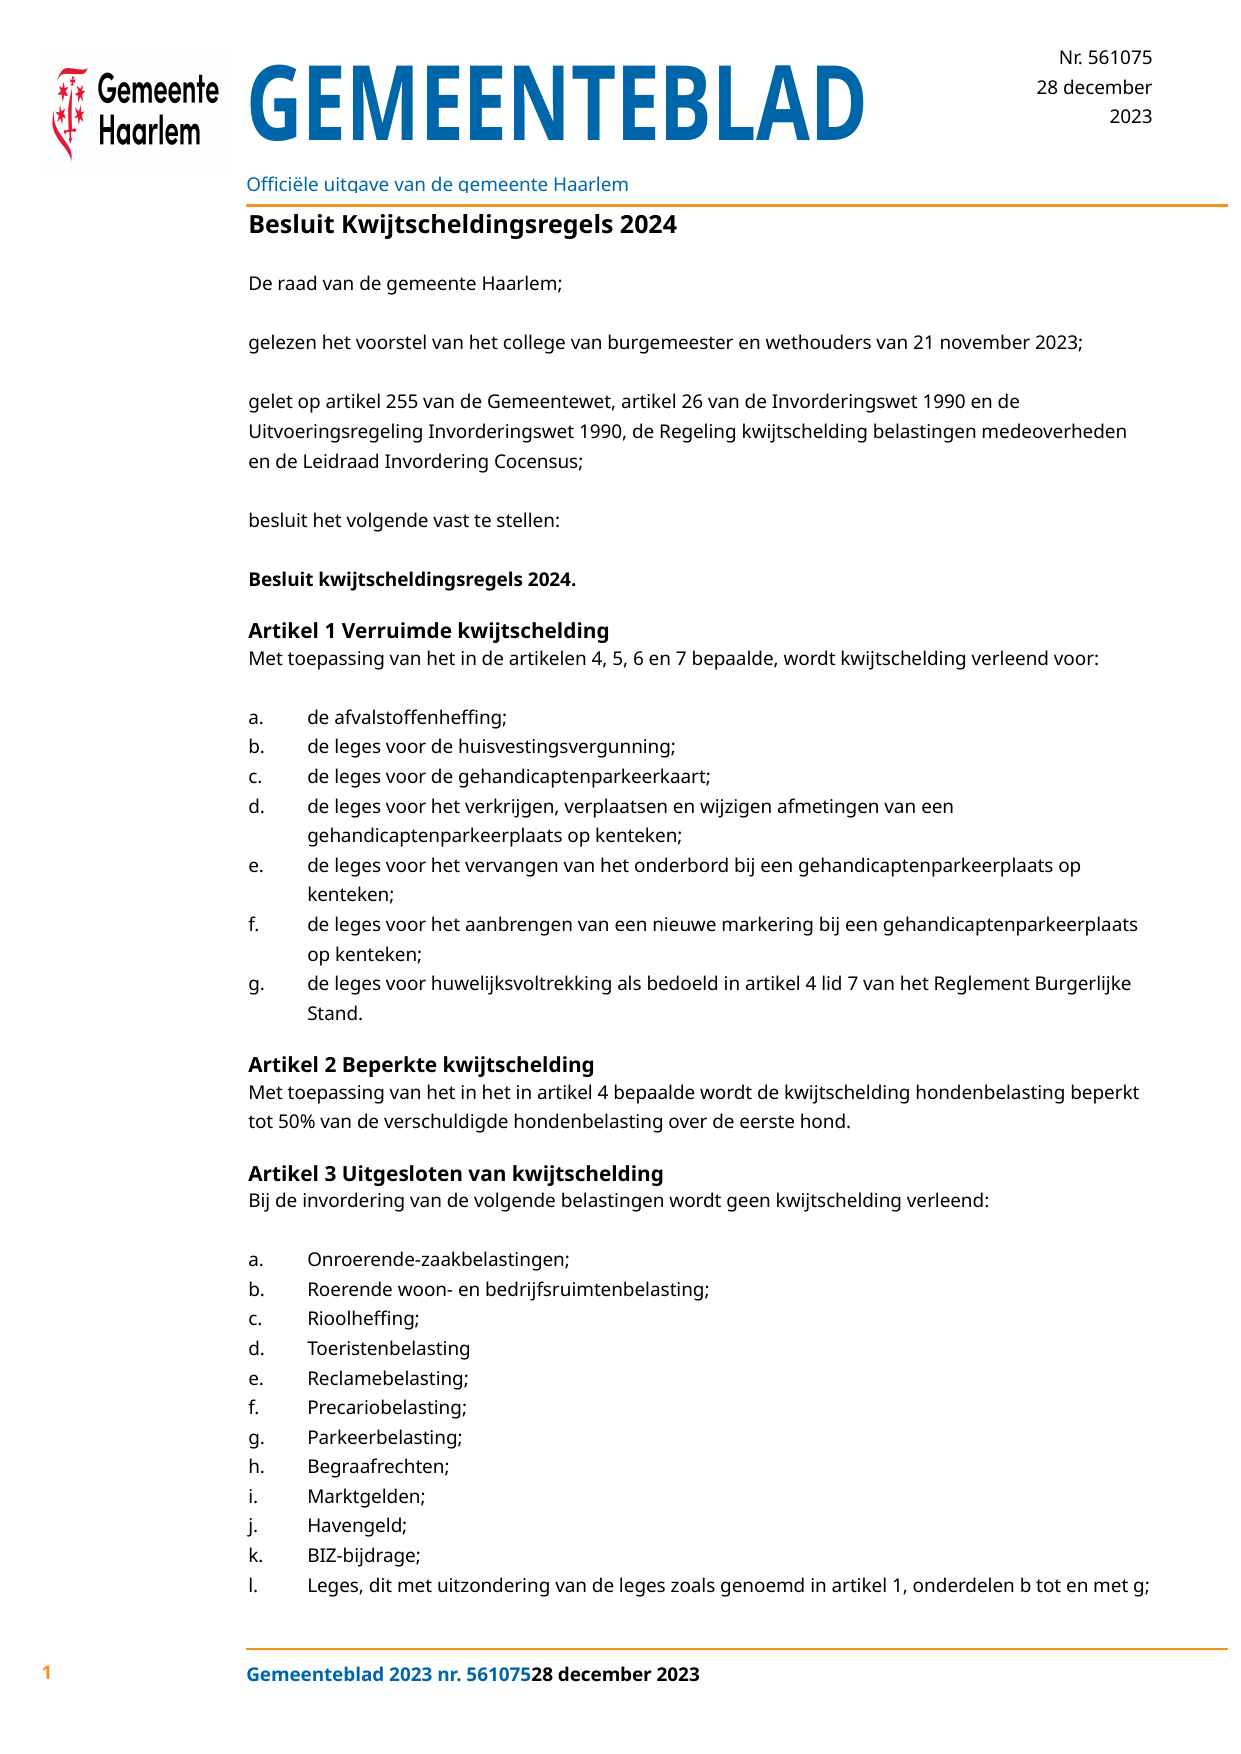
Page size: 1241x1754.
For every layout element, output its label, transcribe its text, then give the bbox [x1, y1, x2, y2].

text Artikel 2 Beperkte kwijtschelding [248, 1050, 1152, 1079]
text Bij de invordering van de volgende belastingen wordt geen kwijtschelding verleend: [248, 1187, 1152, 1213]
list BIZ-bijdrage; [248, 1542, 1152, 1568]
list Havengeld; [248, 1513, 1152, 1538]
text Artikel 1 Verruimde kwijtschelding [248, 617, 1152, 645]
picture [41, 47, 231, 172]
list Toeristenbelasting [248, 1335, 1152, 1361]
text besluit het volgende vast te stellen: [248, 507, 1152, 533]
list Precariobelasting; [248, 1394, 1152, 1420]
text Besluit Kwijtscheldingsregels 2024 [248, 207, 1152, 241]
list de leges voor de huisvestingsvergunning; [248, 734, 1152, 759]
list Reclamebelasting; [248, 1365, 1152, 1391]
text Met toepassing van het in de artikelen 4, 5, 6 en 7 bepaalde, wordt kwijtschelding verleend voor: [248, 645, 1152, 671]
text De raad van de gemeente Haarlem; [248, 270, 1152, 296]
text Besluit kwijtscheldingsregels 2024. [248, 566, 1152, 592]
list Roerende woon- en bedrijfsruimtenbelasting; [248, 1276, 1152, 1302]
list Parkeerbelasting; [248, 1424, 1152, 1450]
list de leges voor het vervangen van het onderbord bij een gehandicaptenparkeerplaats op kenteken; [248, 852, 1152, 907]
list Onroerende-zaakbelastingen; [248, 1246, 1152, 1272]
list Leges, dit met uitzondering van de leges zoals genoemd in artikel 1, onderdelen b tot en met g; [248, 1572, 1152, 1598]
list Begraafrechten; [248, 1453, 1152, 1479]
text Artikel 3 Uitgesloten van kwijtschelding [248, 1159, 1152, 1187]
text Met toepassing van het in het in artikel 4 bepaalde wordt de kwijtschelding hondenbelasting beperkt tot 50% van de verschuldigde hondenbelasting over de eerste hond. [248, 1079, 1152, 1134]
text gelet op artikel 255 van de Gemeentewet, artikel 26 van de Invorderingswet 1990 en de Uitvoeringsregeling Invorderingswet 1990, de Regeling kwijtschelding belastingen medeoverheden en de Leidraad Invordering Cocensus; [248, 389, 1152, 473]
list de leges voor de gehandicaptenparkeerkaart; [248, 763, 1152, 789]
list de leges voor huwelijksvoltrekking als bedoeld in artikel 4 lid 7 van het Reglement Burgerlijke Stand. [248, 970, 1152, 1026]
list Rioolheffing; [248, 1306, 1152, 1331]
list Marktgelden; [248, 1483, 1152, 1509]
list de leges voor het verkrijgen, verplaatsen en wijzigen afmetingen van een gehandicaptenparkeerplaats op kenteken; [248, 793, 1152, 848]
list de leges voor het aanbrengen van een nieuwe markering bij een gehandicaptenparkeerplaats op kenteken; [248, 911, 1152, 967]
text gelezen het voorstel van het college van burgemeester en wethouders van 21 november 2023; [248, 329, 1152, 355]
list de afvalstoffenheffing; [248, 704, 1152, 730]
